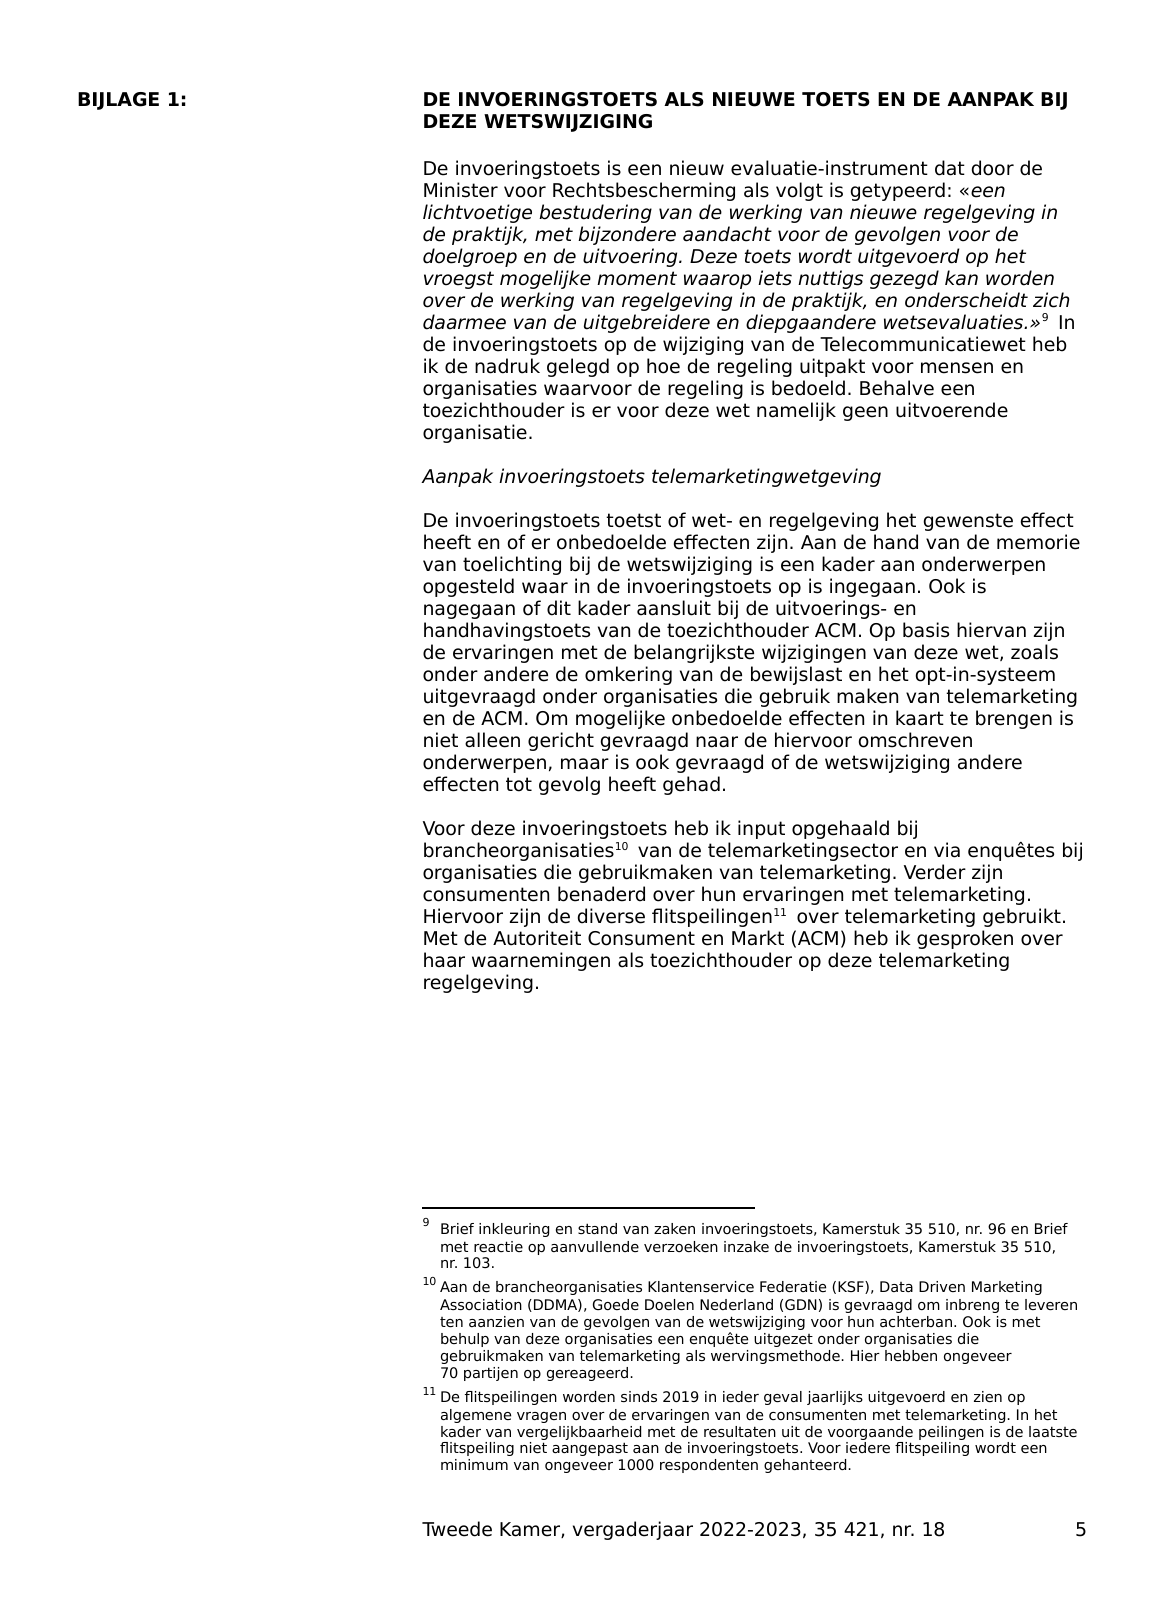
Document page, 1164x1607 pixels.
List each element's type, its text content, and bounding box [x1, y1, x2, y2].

text De invoeringstoets is een nieuw evaluatie-instrument dat door de Minister voor Rechtsbescherming als volgt is getypeerd: «een lichtvoetige bestudering van de werking van nieuwe regelgeving in de praktijk, met bijzondere aandacht voor de gevolgen voor de doelgroep en de uitvoering. Deze toets wordt uitgevoerd op het vroegst mogelijke moment waarop iets nuttigs gezegd kan worden over de werking van regelgeving in de praktijk, en onderscheidt zich daarmee van de uitgebreidere en diepgaandere wetsevaluaties.» In de invoeringstoets op de wijziging van de Telecommunicatiewet heb ik de nadruk gelegd op hoe de regeling uitpakt voor mensen en organisaties waarvoor de regeling is bedoeld. Behalve een toezichthouder is er voor deze wet namelijk geen uitvoerende organisatie. [422, 158, 1087, 444]
text De flitspeilingen worden sinds 2019 in ieder geval jaarlijks uitgevoerd en zien op algemene vragen over de ervaringen van de consumenten met telemarketing. In het kader van vergelijkbaarheid met de resultaten uit de voorgaande peilingen is de laatste flitspeiling niet aangepast aan de invoeringstoets. Voor iedere flitspeiling wordt een minimum van ongeveer 1000 respondenten gehanteerd. [422, 1385, 1087, 1474]
subtitle Aanpak invoeringstoets telemarketingwetgeving [422, 466, 1087, 488]
text De invoeringstoets toetst of wet- en regelgeving het gewenste effect heeft en of er onbedoelde effecten zijn. Aan de hand van de memorie van toelichting bij de wetswijziging is een kader aan onderwerpen opgesteld waar in de invoeringstoets op is ingegaan. Ook is nagegaan of dit kader aansluit bij de uitvoerings- en handhavingstoets van de toezichthouder ACM. Op basis hiervan zijn de ervaringen met de belangrijkste wijzigingen van deze wet, zoals onder andere de omkering van de bewijslast en het opt-in-systeem uitgevraagd onder organisaties die gebruik maken van telemarketing en de ACM. Om mogelijke onbedoelde effecten in kaart te brengen is niet alleen gericht gevraagd naar de hiervoor omschreven onderwerpen, maar is ook gevraagd of de wetswijziging andere effecten tot gevolg heeft gehad. [422, 510, 1087, 796]
subtitle BIJLAGE 1: DE INVOERINGSTOETS ALS NIEUWE TOETS EN DE AANPAK BIJ DEZE WETSWIJZIGING [77, 89, 1087, 133]
text Voor deze invoeringstoets heb ik input opgehaald bij brancheorganisaties van de telemarketingsector en via enquêtes bij organisaties die gebruikmaken van telemarketing. Verder zijn consumenten benaderd over hun ervaringen met telemarketing. Hiervoor zijn de diverse flitspeilingen over telemarketing gebruikt. Met de Autoriteit Consument en Markt (ACM) heb ik gesproken over haar waarnemingen als toezichthouder op deze telemarketing regelgeving. [422, 818, 1087, 994]
text Brief inkleuring en stand van zaken invoeringstoets, Kamerstuk 35 510, nr. 96 en Brief met reactie op aanvullende verzoeken inzake de invoeringstoets, Kamerstuk 35 510, nr. 103. [422, 1217, 1087, 1272]
text Aan de brancheorganisaties Klantenservice Federatie (KSF), Data Driven Marketing Association (DDMA), Goede Doelen Nederland (GDN) is gevraagd om inbreng te leveren ten aanzien van de gevolgen van de wetswijziging voor hun achterban. Ook is met behulp van deze organisaties een enquête uitgezet onder organisaties die gebruikmaken van telemarketing als wervingsmethode. Hier hebben ongeveer 70 partijen op gereageerd. [422, 1275, 1087, 1382]
